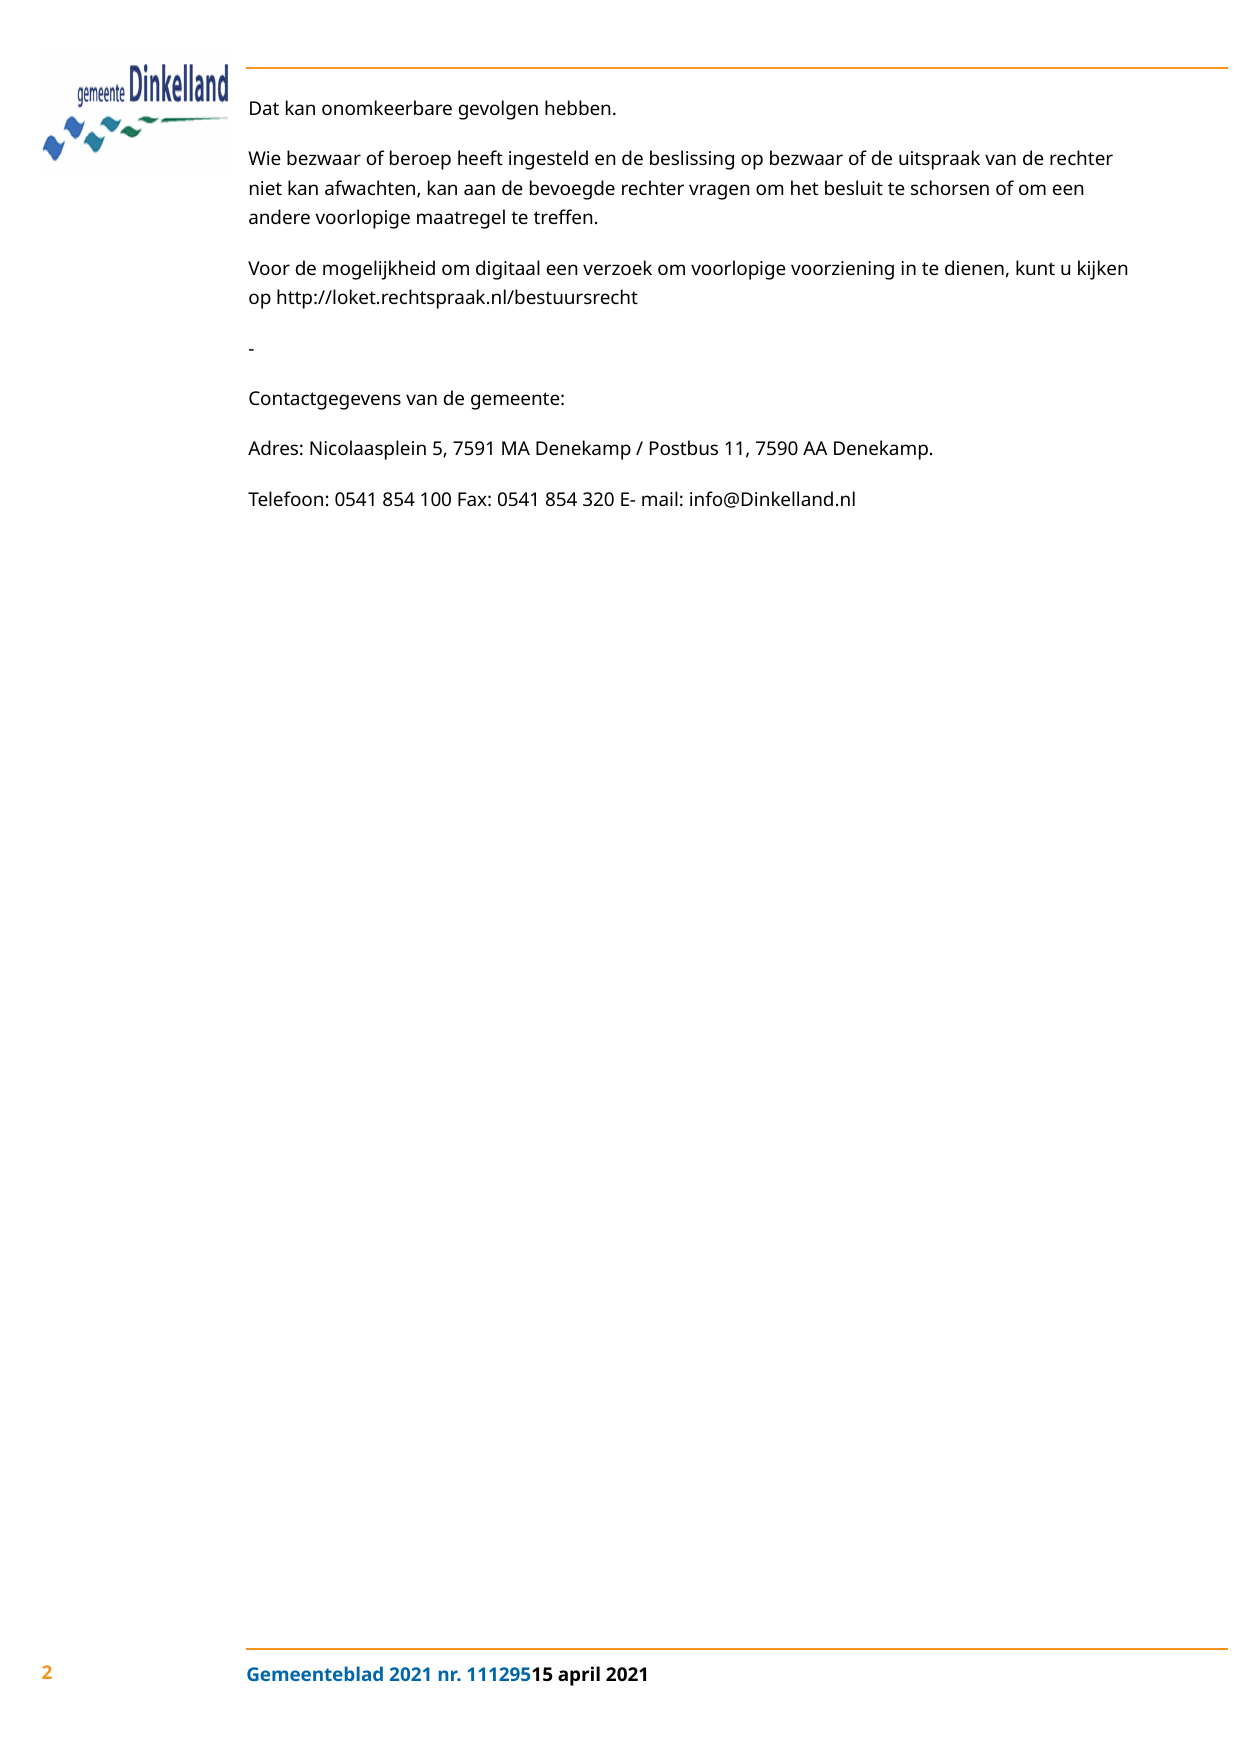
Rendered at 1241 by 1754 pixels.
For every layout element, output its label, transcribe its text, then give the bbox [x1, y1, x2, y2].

text - [248, 335, 1152, 361]
text Dat kan onomkeerbare gevolgen hebben. [248, 95, 1152, 121]
text Contactgegevens van de gemeente: [248, 385, 1152, 411]
text Wie bezwaar of beroep heeft ingesteld en de beslissing op bezwaar of de uitspraak van de rechter niet kan afwachten, kan aan de bevoegde rechter vragen om het besluit te schorsen of om een andere voorlopige maatregel te treffen. [248, 145, 1152, 230]
picture [41, 47, 231, 172]
text Telefoon: 0541 854 100 Fax: 0541 854 320 E- mail: info@Dinkelland.nl [248, 486, 1152, 512]
text Voor de mogelijkheid om digitaal een verzoek om voorlopige voorziening in te dienen, kunt u kijken op http://loket.rechtspraak.nl/bestuursrecht [248, 255, 1152, 310]
text Adres: Nicolaasplein 5, 7591 MA Denekamp / Postbus 11, 7590 AA Denekamp. [248, 436, 1152, 461]
